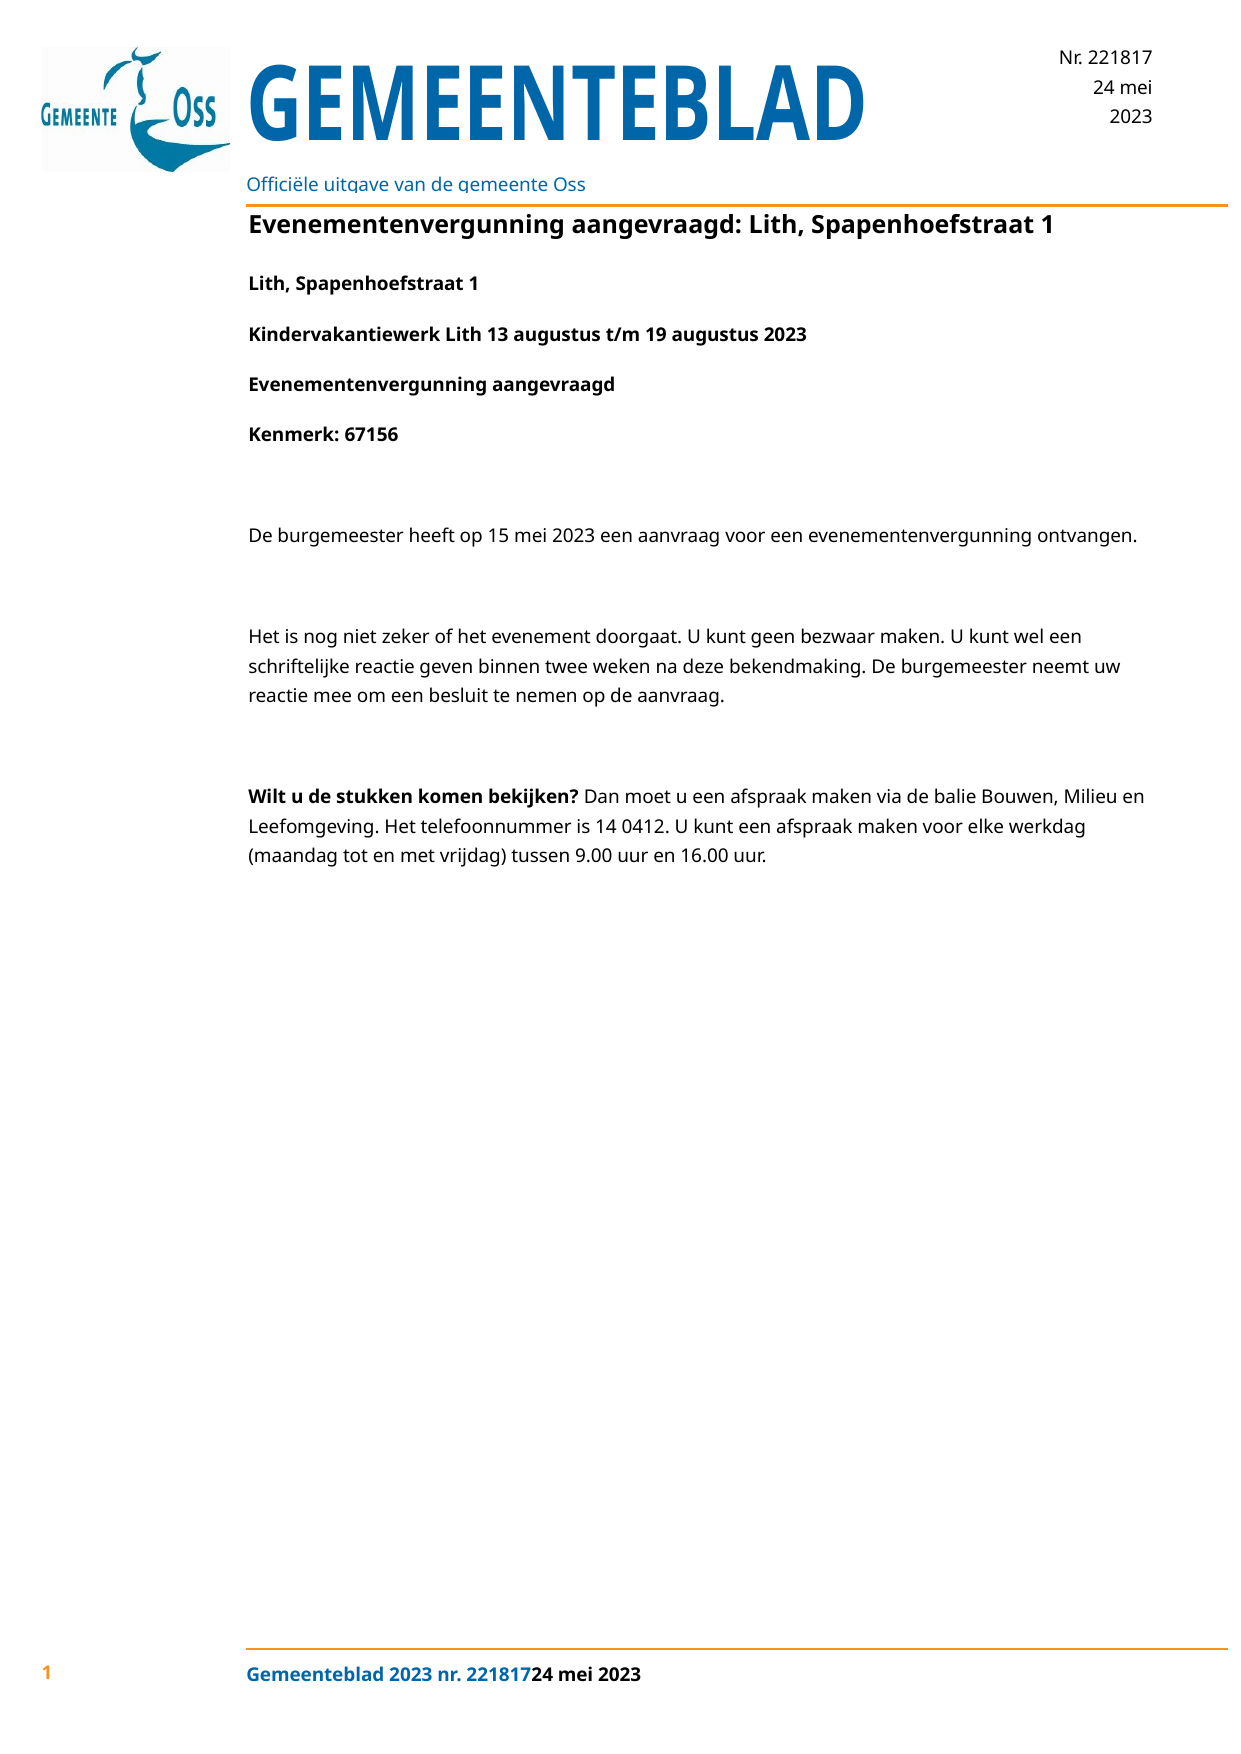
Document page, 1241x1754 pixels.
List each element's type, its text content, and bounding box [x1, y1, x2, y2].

text Evenementenvergunning aangevraagd [248, 371, 1152, 397]
text De burgemeester heeft op 15 mei 2023 een aanvraag voor een evenementenvergunning ontvangen. [248, 522, 1152, 548]
text Kenmerk: 67156 [248, 422, 1152, 447]
text Wilt u de stukken komen bekijken? Dan moet u een afspraak maken via de balie Bouwen, Milieu en Leefomgeving. Het telefoonnummer is 14 0412. U kunt een afspraak maken voor elke werkdag (maandag tot en met vrijdag) tussen 9.00 uur en 16.00 uur. [248, 783, 1152, 868]
text Evenementenvergunning aangevraagd: Lith, Spapenhoefstraat 1 [248, 207, 1152, 241]
text Kindervakantiewerk Lith 13 augustus t/m 19 augustus 2023 [248, 321, 1152, 346]
picture [41, 47, 231, 172]
text Lith, Spapenhoefstraat 1 [248, 270, 1152, 296]
text Het is nog niet zeker of het evenement doorgaat. U kunt geen bezwaar maken. U kunt wel een schriftelijke reactie geven binnen twee weken na deze bekendmaking. De burgemeester neemt uw reactie mee om een besluit te nemen op de aanvraag. [248, 623, 1152, 708]
